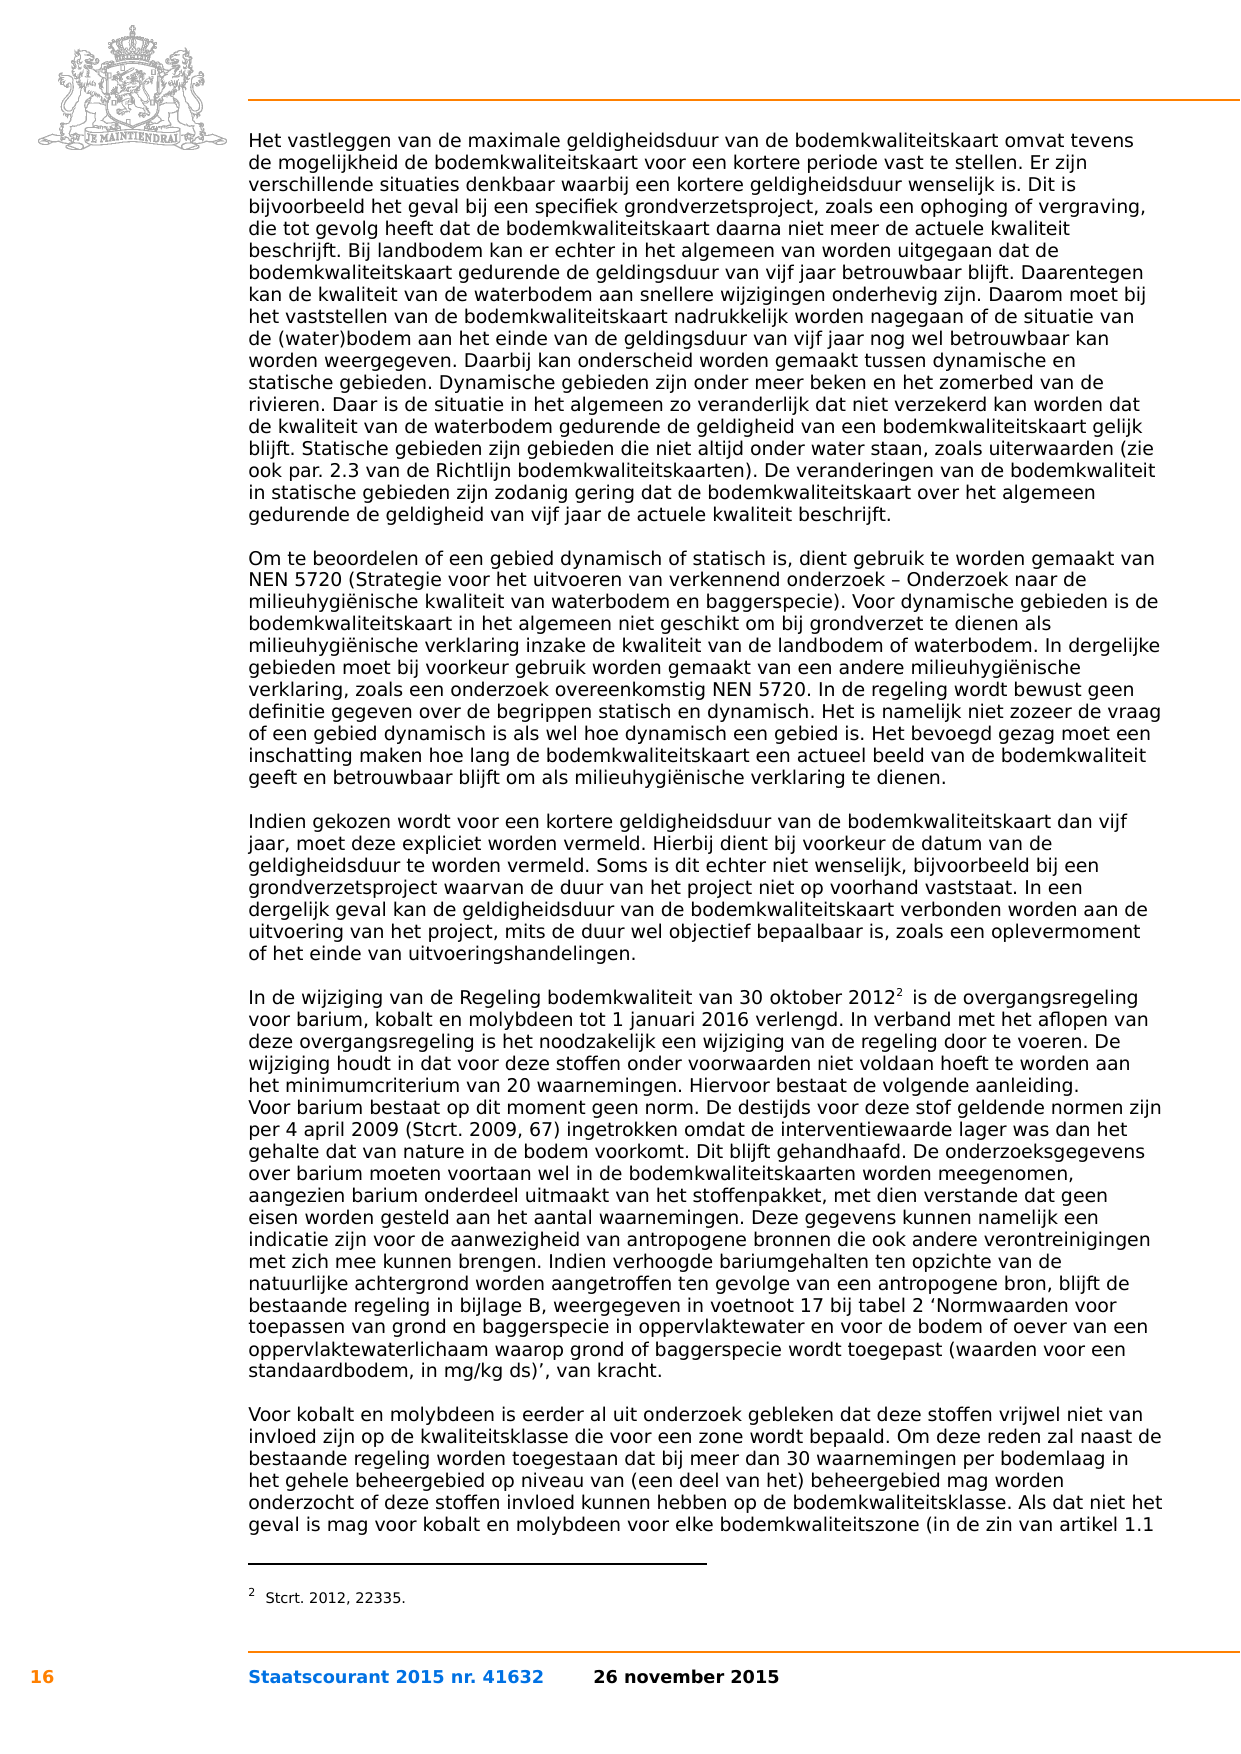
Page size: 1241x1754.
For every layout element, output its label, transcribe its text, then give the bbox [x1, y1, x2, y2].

text Stcrt. 2012, 22335. [248, 1586, 1163, 1608]
text Indien gekozen wordt voor een kortere geldigheidsduur van de bodemkwaliteitskaart dan vijf jaar, moet deze expliciet worden vermeld. Hierbij dient bij voorkeur de datum van de geldigheidsduur te worden vermeld. Soms is dit echter niet wenselijk, bijvoorbeeld bij een grondverzetsproject waarvan de duur van het project niet op voorhand vaststaat. In een dergelijk geval kan de geldigheidsduur van de bodemkwaliteitskaart verbonden worden aan de uitvoering van het project, mits de duur wel objectief bepaalbaar is, zoals een oplevermoment of het einde van uitvoeringshandelingen. [248, 811, 1163, 965]
text Voor kobalt en molybdeen is eerder al uit onderzoek gebleken dat deze stoffen vrijwel niet van invloed zijn op de kwaliteitsklasse die voor een zone wordt bepaald. Om deze reden zal naast de bestaande regeling worden toegestaan dat bij meer dan 30 waarnemingen per bodemlaag in het gehele beheergebied op niveau van (een deel van het) beheergebied mag worden onderzocht of deze stoffen invloed kunnen hebben op de bodemkwaliteitsklasse. Als dat niet het geval is mag voor kobalt en molybdeen voor elke bodemkwaliteitszone (in de zin van artikel 1.1 [248, 1404, 1163, 1536]
text Het vastleggen van de maximale geldigheidsduur van de bodemkwaliteitskaart omvat tevens de mogelijkheid de bodemkwaliteitskaart voor een kortere periode vast te stellen. Er zijn verschillende situaties denkbaar waarbij een kortere geldigheidsduur wenselijk is. Dit is bijvoorbeeld het geval bij een specifiek grondverzetsproject, zoals een ophoging of vergraving, die tot gevolg heeft dat de bodemkwaliteitskaart daarna niet meer de actuele kwaliteit beschrijft. Bij landbodem kan er echter in het algemeen van worden uitgegaan dat de bodemkwaliteitskaart gedurende de geldingsduur van vijf jaar betrouwbaar blijft. Daarentegen kan de kwaliteit van de waterbodem aan snellere wijzigingen onderhevig zijn. Daarom moet bij het vaststellen van de bodemkwaliteitskaart nadrukkelijk worden nagegaan of de situatie van de (water)bodem aan het einde van de geldingsduur van vijf jaar nog wel betrouwbaar kan worden weergegeven. Daarbij kan onderscheid worden gemaakt tussen dynamische en statische gebieden. Dynamische gebieden zijn onder meer beken en het zomerbed van de rivieren. Daar is de situatie in het algemeen zo veranderlijk dat niet verzekerd kan worden dat de kwaliteit van de waterbodem gedurende de geldigheid van een bodemkwaliteitskaart gelijk blijft. Statische gebieden zijn gebieden die niet altijd onder water staan, zoals uiterwaarden (zie ook par. 2.3 van de Richtlijn bodemkwaliteitskaarten). De veranderingen van de bodemkwaliteit in statische gebieden zijn zodanig gering dat de bodemkwaliteitskaart over het algemeen gedurende de geldigheid van vijf jaar de actuele kwaliteit beschrijft. [248, 130, 1163, 526]
text Om te beoordelen of een gebied dynamisch of statisch is, dient gebruik te worden gemaakt van NEN 5720 (Strategie voor het uitvoeren van verkennend onderzoek – Onderzoek naar de milieuhygiënische kwaliteit van waterbodem en baggerspecie). Voor dynamische gebieden is de bodemkwaliteitskaart in het algemeen niet geschikt om bij grondverzet te dienen als milieuhygiënische verklaring inzake de kwaliteit van de landbodem of waterbodem. In dergelijke gebieden moet bij voorkeur gebruik worden gemaakt van een andere milieuhygiënische verklaring, zoals een onderzoek overeenkomstig NEN 5720. In de regeling wordt bewust geen definitie gegeven over de begrippen statisch en dynamisch. Het is namelijk niet zozeer de vraag of een gebied dynamisch is als wel hoe dynamisch een gebied is. Het bevoegd gezag moet een inschatting maken hoe lang de bodemkwaliteitskaart een actueel beeld van de bodemkwaliteit geeft en betrouwbaar blijft om als milieuhygiënische verklaring te dienen. [248, 547, 1163, 789]
picture [38, 25, 227, 150]
text Voor barium bestaat op dit moment geen norm. De destijds voor deze stof geldende normen zijn per 4 april 2009 (Stcrt. 2009, 67) ingetrokken omdat de interventiewaarde lager was dan het gehalte dat van nature in de bodem voorkomt. Dit blijft gehandhaafd. De onderzoeksgegevens over barium moeten voortaan wel in de bodemkwaliteitskaarten worden meegenomen, aangezien barium onderdeel uitmaakt van het stoffenpakket, met dien verstande dat geen eisen worden gesteld aan het aantal waarnemingen. Deze gegevens kunnen namelijk een indicatie zijn voor de aanwezigheid van antropogene bronnen die ook andere verontreinigingen met zich mee kunnen brengen. Indien verhoogde bariumgehalten ten opzichte van de natuurlijke achtergrond worden aangetroffen ten gevolge van een antropogene bron, blijft de bestaande regeling in bijlage B, weergegeven in voetnoot 17 bij tabel 2 ‘Normwaarden voor toepassen van grond en baggerspecie in oppervlaktewater en voor de bodem of oever van een oppervlaktewaterlichaam waarop grond of baggerspecie wordt toegepast (waarden voor een standaardbodem, in mg/kg ds)’, van kracht. [248, 1097, 1163, 1382]
text In de wijziging van de Regeling bodemkwaliteit van 30 oktober 2012 is de overgangsregeling voor barium, kobalt en molybdeen tot 1 januari 2016 verlengd. In verband met het aflopen van deze overgangsregeling is het noodzakelijk een wijziging van de regeling door te voeren. De wijziging houdt in dat voor deze stoffen onder voorwaarden niet voldaan hoeft te worden aan het minimumcriterium van 20 waarnemingen. Hiervoor bestaat de volgende aanleiding. [248, 987, 1163, 1097]
